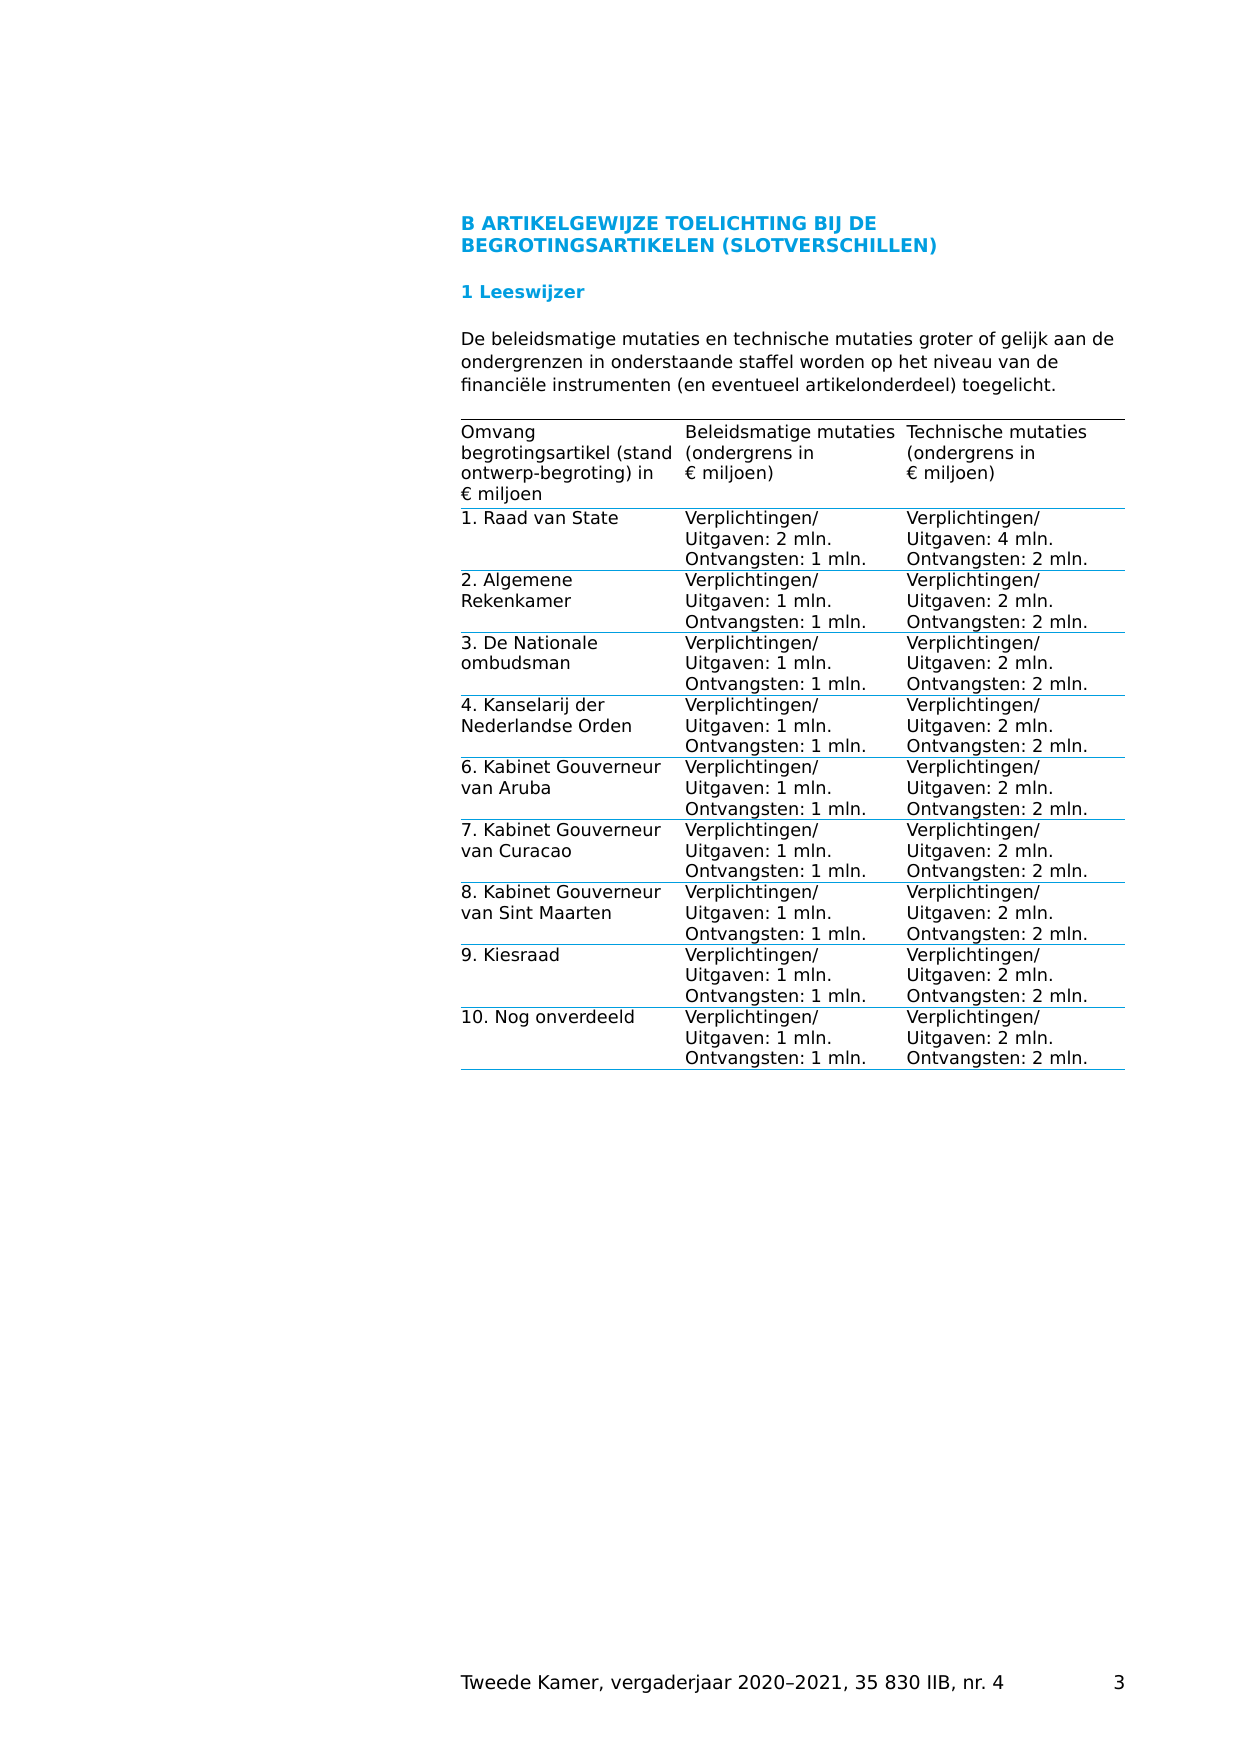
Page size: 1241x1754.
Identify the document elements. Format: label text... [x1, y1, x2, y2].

table_cell Verplichtingen/Uitgaven: 2 mln. Ontvangsten: 2 mln. [904, 883, 1125, 944]
table_header Omvang begrotingsartikel (stand ontwerp-begroting) in € miljoen [461, 420, 682, 507]
table_cell Verplichtingen/Uitgaven: 2 mln. Ontvangsten: 2 mln. [904, 1008, 1125, 1069]
table_cell Verplichtingen/Uitgaven: 2 mln. Ontvangsten: 2 mln. [904, 758, 1125, 819]
table_cell 6. Kabinet Gouverneur van Aruba [461, 758, 682, 819]
table_cell 7. Kabinet Gouverneur van Curacao [461, 820, 682, 882]
table_cell Verplichtingen/Uitgaven: 2 mln. Ontvangsten: 2 mln. [904, 820, 1125, 882]
table_cell Verplichtingen/Uitgaven: 1 mln. Ontvangsten: 1 mln. [682, 633, 903, 694]
table_cell Verplichtingen/Uitgaven: 2 mln. Ontvangsten: 2 mln. [904, 633, 1125, 694]
table_cell 1. Raad van State [461, 509, 682, 570]
table_cell Verplichtingen/Uitgaven: 1 mln. Ontvangsten: 1 mln. [682, 883, 903, 944]
table_cell 2. Algemene Rekenkamer [461, 571, 682, 632]
table_cell Verplichtingen/Uitgaven: 4 mln. Ontvangsten: 2 mln. [904, 509, 1125, 570]
table_cell Verplichtingen/Uitgaven: 1 mln. Ontvangsten: 1 mln. [682, 571, 903, 632]
table_cell Verplichtingen/Uitgaven: 1 mln. Ontvangsten: 1 mln. [682, 696, 903, 757]
table_cell 9. Kiesraad [461, 945, 682, 1007]
title B Artikelgewijze toelichting bij de begrotingsartikelen (slotverschillen) [461, 213, 1125, 257]
table_cell Verplichtingen/Uitgaven: 1 mln. Ontvangsten: 1 mln. [682, 758, 903, 819]
table_cell Verplichtingen/Uitgaven: 1 mln. Ontvangsten: 1 mln. [682, 820, 903, 882]
title 1 Leeswijzer [461, 280, 1125, 303]
table_cell Verplichtingen/Uitgaven: 2 mln. Ontvangsten: 2 mln. [904, 571, 1125, 632]
table_cell Verplichtingen/Uitgaven: 2 mln. Ontvangsten: 1 mln. [682, 509, 903, 570]
table_header Technische mutaties (ondergrens in € miljoen) [904, 420, 1125, 507]
table_cell 3. De Nationale ombudsman [461, 633, 682, 694]
table_cell Verplichtingen/Uitgaven: 1 mln. Ontvangsten: 1 mln. [682, 945, 903, 1007]
table_cell Verplichtingen/Uitgaven: 2 mln. Ontvangsten: 2 mln. [904, 696, 1125, 757]
table_cell 8. Kabinet Gouverneur van Sint Maarten [461, 883, 682, 944]
table_cell Verplichtingen/Uitgaven: 2 mln. Ontvangsten: 2 mln. [904, 945, 1125, 1007]
table_cell 4. Kanselarij der Nederlandse Orden [461, 696, 682, 757]
table_cell 10. Nog onverdeeld [461, 1008, 682, 1069]
table_header Beleidsmatige mutaties (ondergrens in € miljoen) [682, 420, 903, 507]
text De beleidsmatige mutaties en technische mutaties groter of gelijk aan de ondergrenzen in onderstaande staffel worden op het niveau van de financiële instrumenten (en eventueel artikelonderdeel) toegelicht. [461, 327, 1125, 396]
table_cell Verplichtingen/Uitgaven: 1 mln. Ontvangsten: 1 mln. [682, 1008, 903, 1069]
